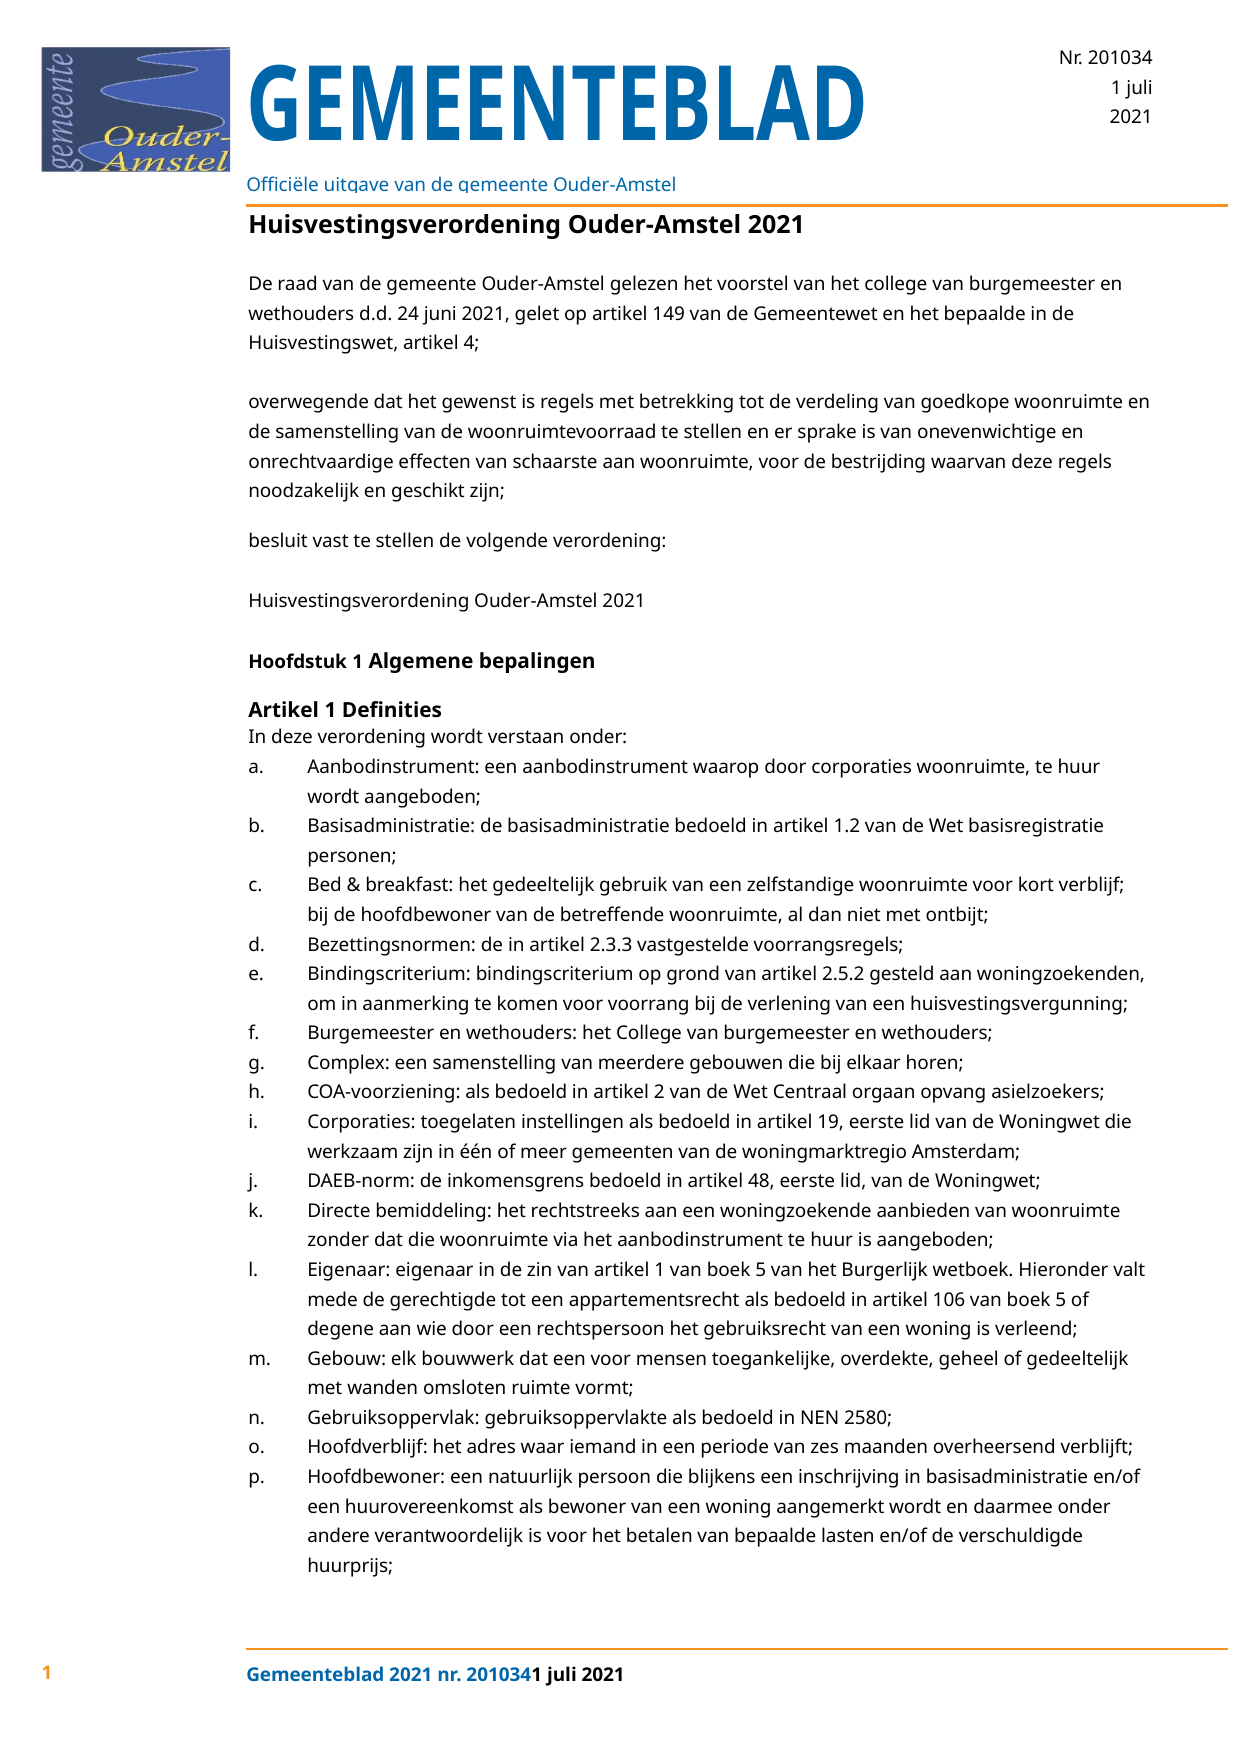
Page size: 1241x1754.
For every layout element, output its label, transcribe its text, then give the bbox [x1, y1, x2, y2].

list Eigenaar: eigenaar in de zin van artikel 1 van boek 5 van het Burgerlijk wetboek. Hieronder valt mede de gerechtigde tot een appartementsrecht als bedoeld in artikel 106 van boek 5 of degene aan wie door een rechtspersoon het gebruiksrecht van een woning is verleend; [248, 1256, 1152, 1341]
list Hoofdbewoner: een natuurlijk persoon die blijkens een inschrijving in basisadministratie en/of een huurovereenkomst als bewoner van een woning aangemerkt wordt en daarmee onder andere verantwoordelijk is voor het betalen van bepaalde lasten en/of de verschuldigde huurprijs; [248, 1463, 1152, 1578]
list COA-voorziening: als bedoeld in artikel 2 van de Wet Centraal orgaan opvang asielzoekers; [248, 1079, 1152, 1104]
list Basisadministratie: de basisadministratie bedoeld in artikel 1.2 van de Wet basisregistratie personen; [248, 812, 1152, 868]
text Hoofdstuk 1 Algemene bepalingen [248, 646, 1152, 674]
text In deze verordening wordt verstaan onder: [248, 724, 1152, 749]
text Artikel 1 Definities [248, 695, 1152, 724]
list bij de hoofdbewoner van de betreffende woonruimte, al dan niet met ontbijt; [248, 901, 1152, 927]
list Complex: een samenstelling van meerdere gebouwen die bij elkaar horen; [248, 1049, 1152, 1075]
list Bindingscriterium: bindingscriterium op grond van artikel 2.5.2 gesteld aan woningzoekenden, om in aanmerking te komen voor voorrang bij de verlening van een huisvestingsvergunning; [248, 960, 1152, 1016]
list Corporaties: toegelaten instellingen als bedoeld in artikel 19, eerste lid van de Woningwet die werkzaam zijn in één of meer gemeenten van de woningmarktregio Amsterdam; [248, 1108, 1152, 1164]
list Gebruiksoppervlak: gebruiksoppervlakte als bedoeld in NEN 2580; [248, 1404, 1152, 1430]
text Huisvestingsverordening Ouder-Amstel 2021 [248, 207, 1152, 241]
list Hoofdverblijf: het adres waar iemand in een periode van zes maanden overheersend verblijft; [248, 1434, 1152, 1459]
picture [41, 47, 231, 172]
text overwegende dat het gewenst is regels met betrekking tot de verdeling van goedkope woonruimte en de samenstelling van de woonruimtevoorraad te stellen en er sprake is van onevenwichtige en onrechtvaardige effecten van schaarste aan woonruimte, voor de bestrijding waarvan deze regels noodzakelijk en geschikt zijn; [248, 389, 1152, 503]
list Directe bemiddeling: het rechtstreeks aan een woningzoekende aanbieden van woonruimte zonder dat die woonruimte via het aanbodinstrument te huur is aangeboden; [248, 1197, 1152, 1252]
text besluit vast te stellen de volgende verordening: [248, 528, 1152, 553]
list Burgemeester en wethouders: het College van burgemeester en wethouders; [248, 1019, 1152, 1045]
list Gebouw: elk bouwwerk dat een voor mensen toegankelijke, overdekte, geheel of gedeeltelijk met wanden omsloten ruimte vormt; [248, 1345, 1152, 1400]
text De raad van de gemeente Ouder-Amstel gelezen het voorstel van het college van burgemeester en wethouders d.d. 24 juni 2021, gelet op artikel 149 van de Gemeentewet en het bepaalde in de Huisvestingswet, artikel 4; [248, 270, 1152, 355]
list Bed & breakfast: het gedeeltelijk gebruik van een zelfstandige woonruimte voor kort verblijf; [248, 872, 1152, 897]
list Bezettingsnormen: de in artikel 2.3.3 vastgestelde voorrangsregels; [248, 931, 1152, 957]
list Aanbodinstrument: een aanbodinstrument waarop door corporaties woonruimte, te huur wordt aangeboden; [248, 753, 1152, 809]
list DAEB-norm: de inkomensgrens bedoeld in artikel 48, eerste lid, van de Woningwet; [248, 1167, 1152, 1193]
text Huisvestingsverordening Ouder-Amstel 2021 [248, 587, 1152, 613]
